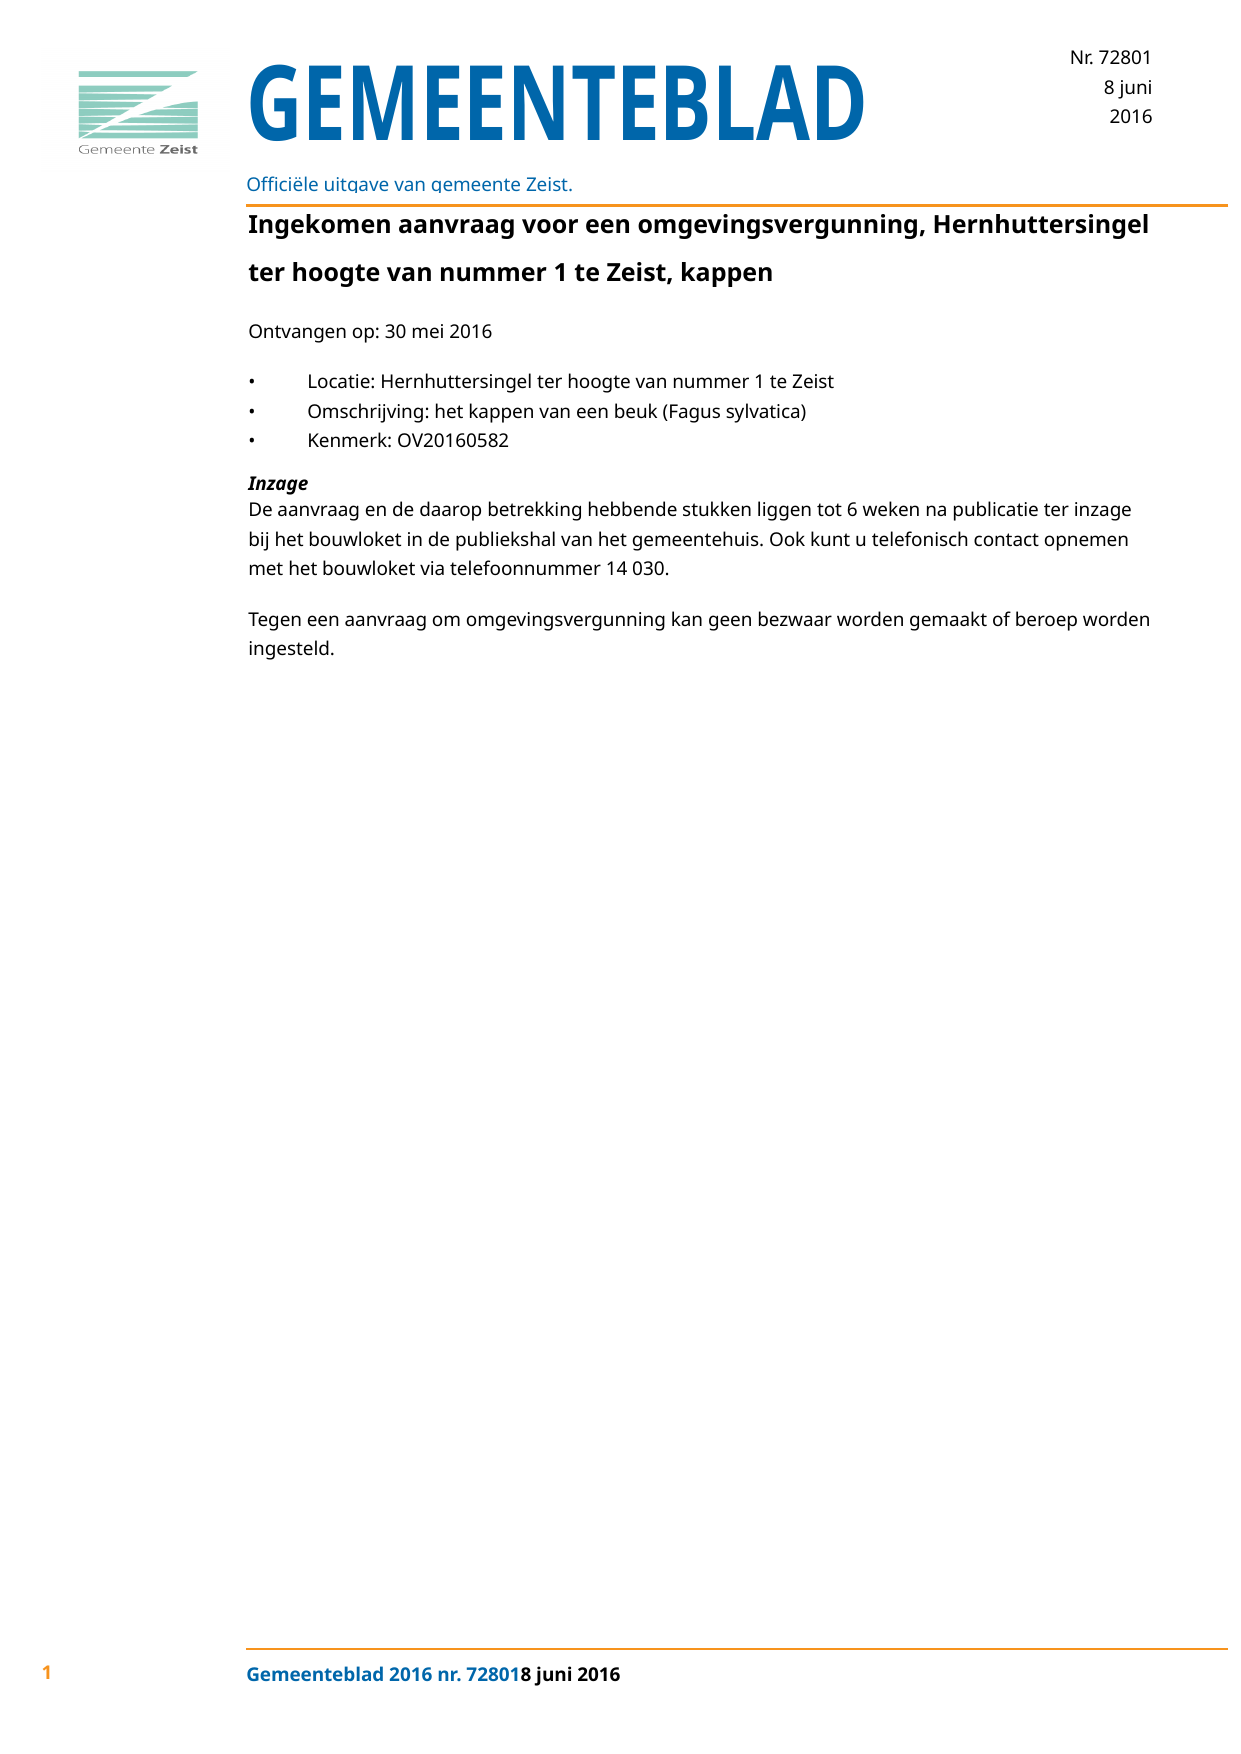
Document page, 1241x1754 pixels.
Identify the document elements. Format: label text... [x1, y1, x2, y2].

picture [41, 47, 231, 172]
list Locatie: Hernhuttersingel ter hoogte van nummer 1 te Zeist [248, 368, 1152, 394]
text Ingekomen aanvraag voor een omgevingsvergunning, Hernhuttersingel ter hoogte van nummer 1 te Zeist, kappen [248, 207, 1152, 288]
text Tegen een aanvraag om omgevingsvergunning kan geen bezwaar worden gemaakt of beroep worden ingesteld. [248, 606, 1152, 661]
text Ontvangen op: 30 mei 2016 [248, 318, 1152, 344]
list Kenmerk: OV20160582 [248, 427, 1152, 453]
text De aanvraag en de daarop betrekking hebbende stukken liggen tot 6 weken na publicatie ter inzage bij het bouwloket in de publiekshal van het gemeentehuis. Ook kunt u telefonisch contact opnemen met het bouwloket via telefoonnummer 14 030. [248, 496, 1152, 581]
text Inzage [248, 471, 1152, 496]
list Omschrijving: het kappen van een beuk (Fagus sylvatica) [248, 398, 1152, 424]
